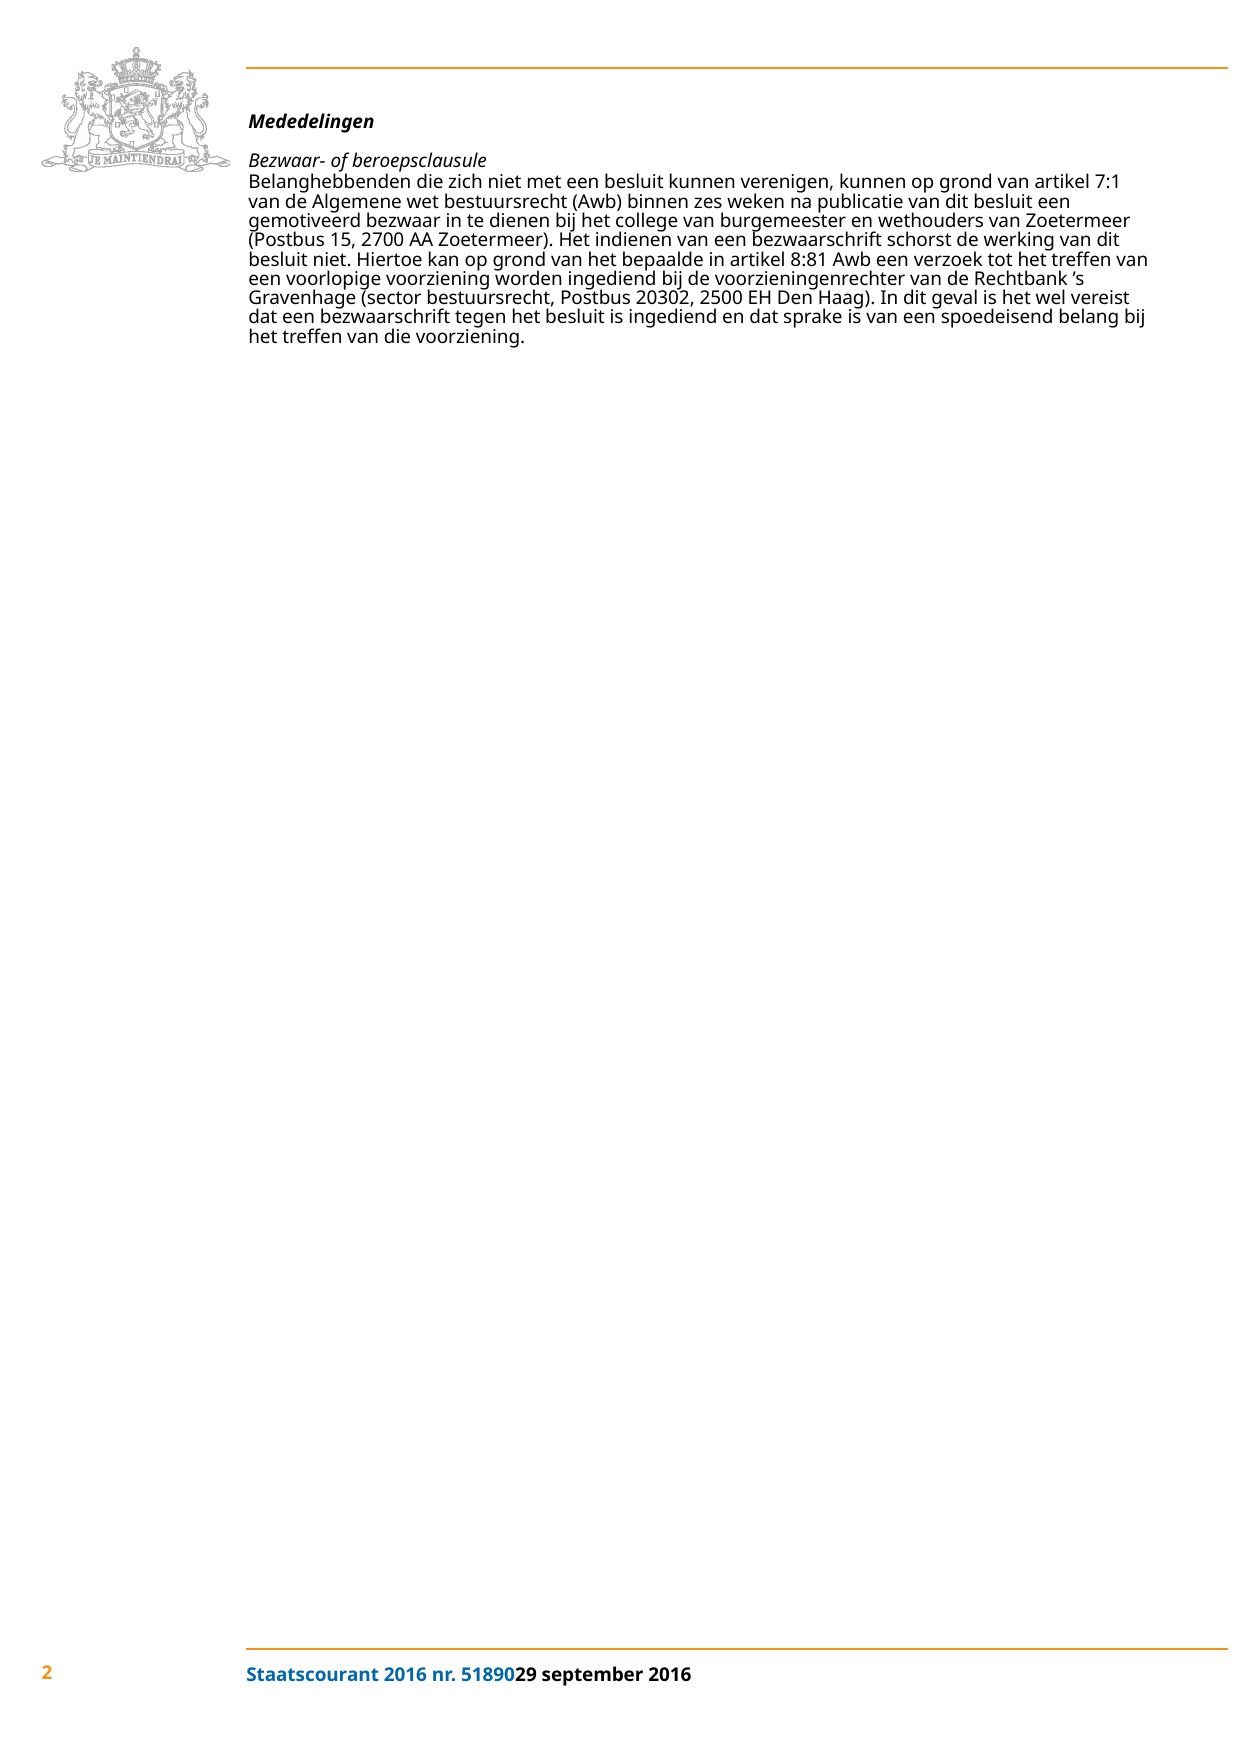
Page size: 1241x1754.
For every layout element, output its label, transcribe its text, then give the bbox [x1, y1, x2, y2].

text Belanghebbenden die zich niet met een besluit kunnen verenigen, kunnen op grond van artikel 7:1 van de Algemene wet bestuursrecht (Awb) binnen zes weken na publicatie van dit besluit een gemotiveerd bezwaar in te dienen bij het college van burgemeester en wethouders van Zoetermeer (Postbus 15, 2700 AA Zoetermeer). Het indienen van een bezwaarschrift schorst de werking van dit besluit niet. Hiertoe kan op grond van het bepaalde in artikel 8:81 Awb een verzoek tot het treffen van een voorlopige voorziening worden ingediend bij de voorzieningenrechter van de Rechtbank ’s Gravenhage (sector bestuursrecht, Postbus 20302, 2500 EH Den Haag). In dit geval is het wel vereist dat een bezwaarschrift tegen het besluit is ingediend en dat sprake is van een spoedeisend belang bij het treffen van die voorziening. [248, 173, 1152, 347]
text Bezwaar- of beroepsclausule [248, 148, 1152, 173]
picture [41, 47, 231, 172]
text Mededelingen [248, 108, 1152, 134]
